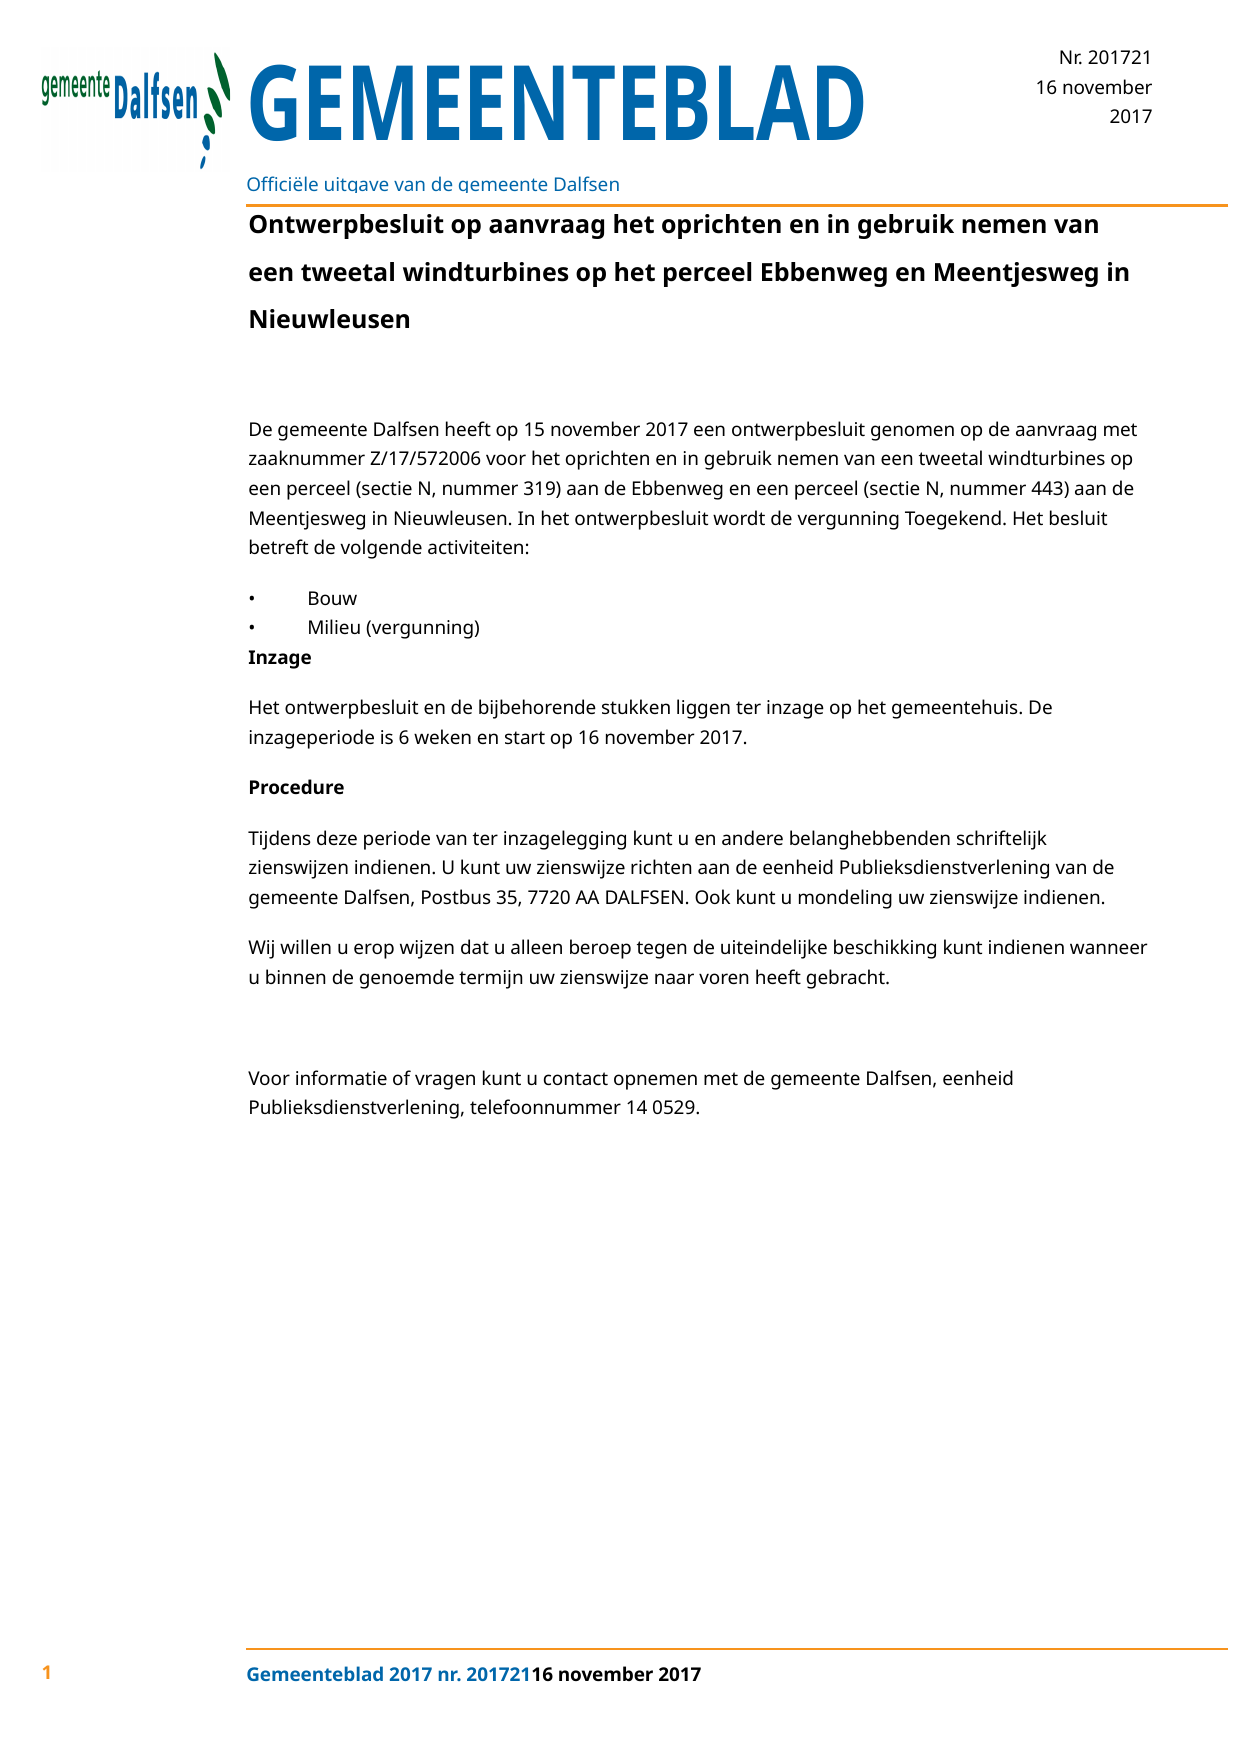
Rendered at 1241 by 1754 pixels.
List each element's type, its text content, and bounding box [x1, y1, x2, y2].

text Procedure [248, 774, 1152, 800]
list Bouw [248, 585, 1152, 610]
text Voor informatie of vragen kunt u contact opnemen met de gemeente Dalfsen, eenheid Publieksdienstverlening, telefoonnummer 14 0529. [248, 1065, 1152, 1120]
text De gemeente Dalfsen heeft op 15 november 2017 een ontwerpbesluit genomen op de aanvraag met zaaknummer Z/17/572006 voor het oprichten en in gebruik nemen van een tweetal windturbines op een perceel (sectie N, nummer 319) aan de Ebbenweg en een perceel (sectie N, nummer 443) aan de Meentjesweg in Nieuwleusen. In het ontwerpbesluit wordt de vergunning Toegekend. Het besluit betreft de volgende activiteiten: [248, 416, 1152, 560]
picture [41, 47, 231, 172]
text Het ontwerpbesluit en de bijbehorende stukken liggen ter inzage op het gemeentehuis. De inzageperiode is 6 weken en start op 16 november 2017. [248, 694, 1152, 749]
text Tijdens deze periode van ter inzagelegging kunt u en andere belanghebbenden schriftelijk zienswijzen indienen. U kunt uw zienswijze richten aan de eenheid Publieksdienstverlening van de gemeente Dalfsen, Postbus 35, 7720 AA DALFSEN. Ook kunt u mondeling uw zienswijze indienen. [248, 825, 1152, 909]
text Ontwerpbesluit op aanvraag het oprichten en in gebruik nemen van een tweetal windturbines op het perceel Ebbenweg en Meentjesweg in Nieuwleusen [248, 207, 1152, 336]
list Milieu (vergunning) [248, 614, 1152, 640]
text Inzage [248, 644, 1152, 669]
text Wij willen u erop wijzen dat u alleen beroep tegen de uiteindelijke beschikking kunt indienen wanneer u binnen de genoemde termijn uw zienswijze naar voren heeft gebracht. [248, 934, 1152, 989]
